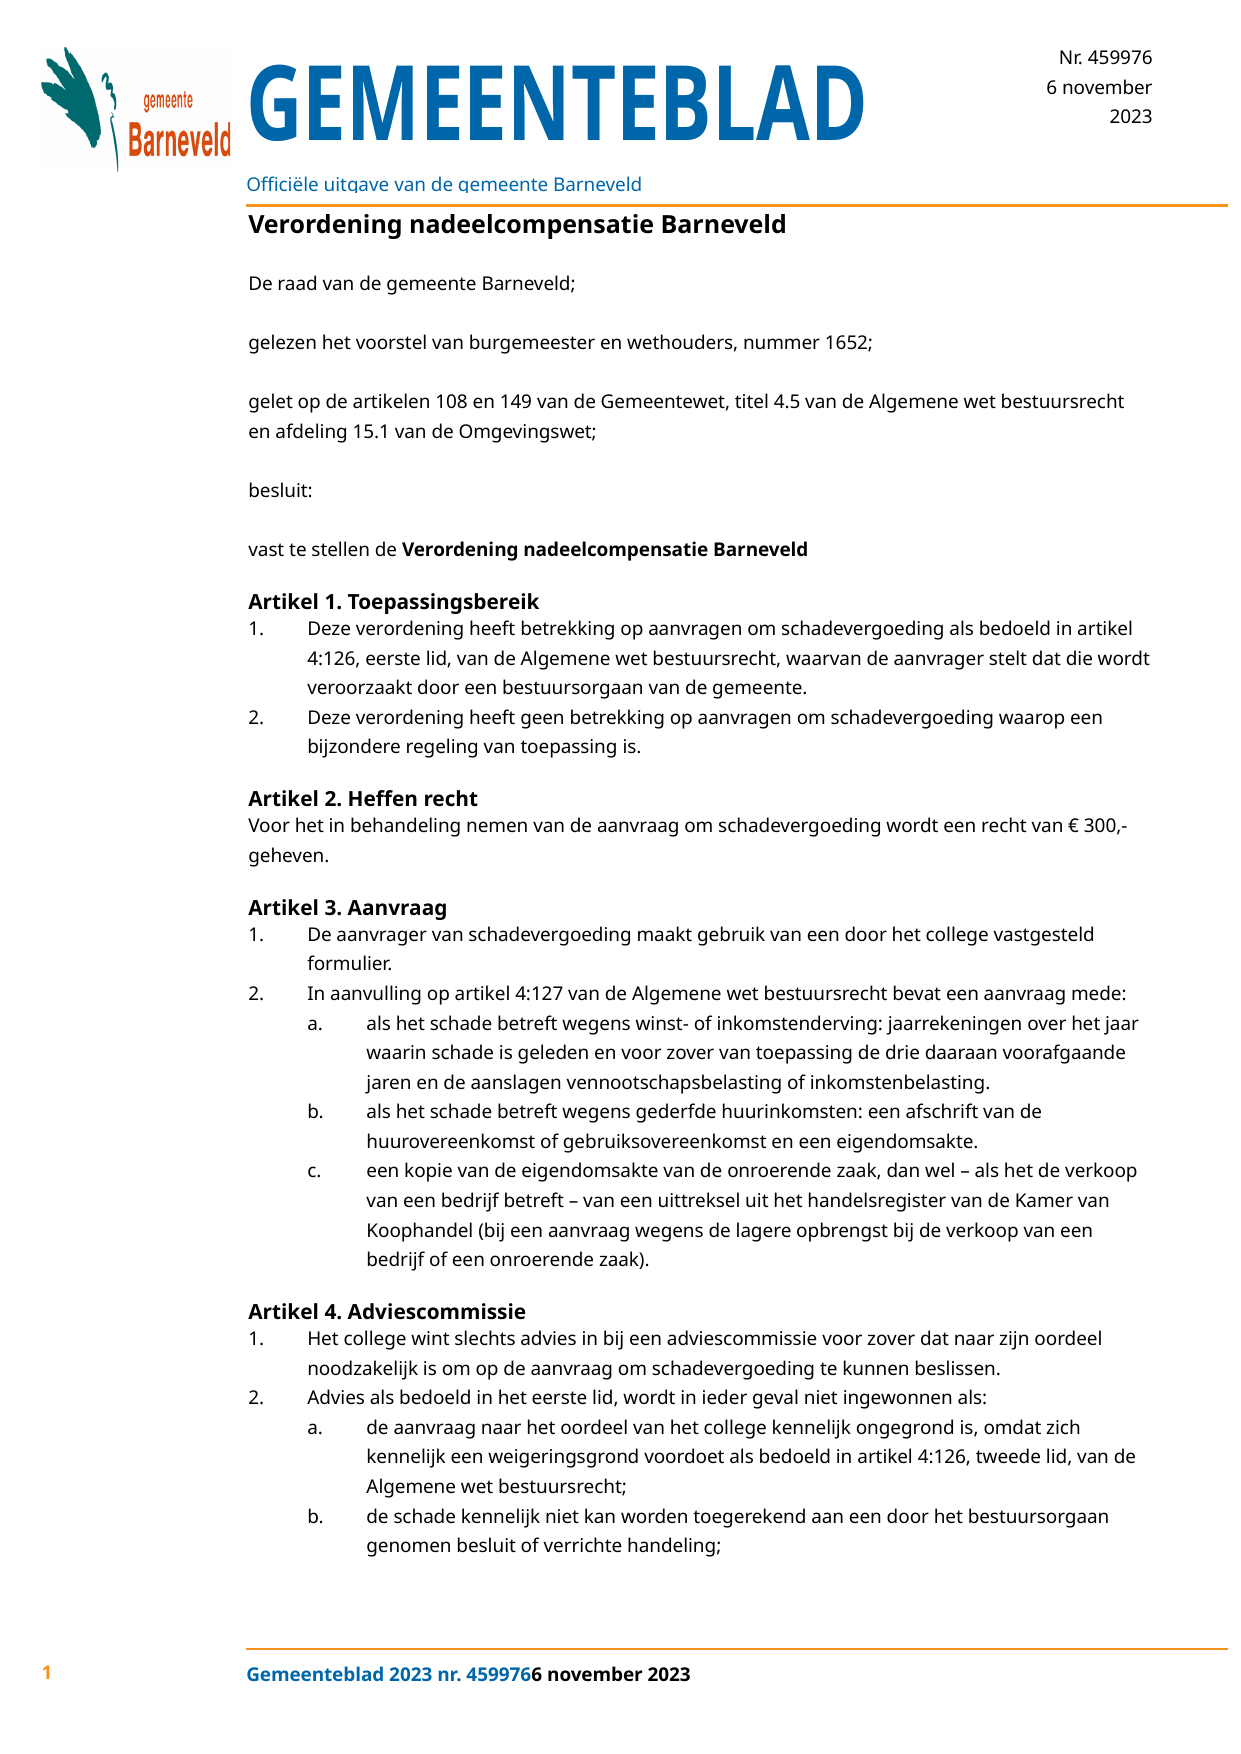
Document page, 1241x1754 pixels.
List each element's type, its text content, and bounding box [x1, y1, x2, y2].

list Het college wint slechts advies in bij een adviescommissie voor zover dat naar zijn oordeel noodzakelijk is om op de aanvraag om schadevergoeding te kunnen beslissen. [248, 1325, 1152, 1381]
list als het schade betreft wegens winst- of inkomstenderving: jaarrekeningen over het jaar waarin schade is geleden en voor zover van toepassing de drie daaraan voorafgaande jaren en de aanslagen vennootschapsbelasting of inkomstenbelasting. [307, 1010, 1152, 1095]
text vast te stellen de Verordening nadeelcompensatie Barneveld [248, 537, 1152, 562]
text Voor het in behandeling nemen van de aanvraag om schadevergoeding wordt een recht van € 300,- geheven. [248, 813, 1152, 868]
list een kopie van de eigendomsakte van de onroerende zaak, dan wel – als het de verkoop van een bedrijf betreft – van een uittreksel uit het handelsregister van de Kamer van Koophandel (bij een aanvraag wegens de lagere opbrengst bij de verkoop van een bedrijf of een onroerende zaak). [307, 1158, 1152, 1272]
text De raad van de gemeente Barneveld; [248, 270, 1152, 296]
text Artikel 3. Aanvraag [248, 893, 1152, 921]
text gelet op de artikelen 108 en 149 van de Gemeentewet, titel 4.5 van de Algemene wet bestuursrecht en afdeling 15.1 van de Omgevingswet; [248, 389, 1152, 444]
list Deze verordening heeft betrekking op aanvragen om schadevergoeding als bedoeld in artikel 4:126, eerste lid, van de Algemene wet bestuursrecht, waarvan de aanvrager stelt dat die wordt veroorzaakt door een bestuursorgaan van de gemeente. [248, 615, 1152, 700]
list In aanvulling op artikel 4:127 van de Algemene wet bestuursrecht bevat een aanvraag mede: [248, 980, 1152, 1006]
text Artikel 2. Heffen recht [248, 784, 1152, 813]
list als het schade betreft wegens gederfde huurinkomsten: een afschrift van de huurovereenkomst of gebruiksovereenkomst en een eigendomsakte. [307, 1098, 1152, 1154]
text gelezen het voorstel van burgemeester en wethouders, nummer 1652; [248, 329, 1152, 355]
text Artikel 4. Adviescommissie [248, 1297, 1152, 1325]
text besluit: [248, 477, 1152, 503]
picture [41, 47, 231, 172]
list de aanvraag naar het oordeel van het college kennelijk ongegrond is, omdat zich kennelijk een weigeringsgrond voordoet als bedoeld in artikel 4:126, tweede lid, van de Algemene wet bestuursrecht; [307, 1414, 1152, 1499]
list de schade kennelijk niet kan worden toegerekend aan een door het bestuursorgaan genomen besluit of verrichte handeling; [307, 1503, 1152, 1558]
text Verordening nadeelcompensatie Barneveld [248, 207, 1152, 241]
list De aanvrager van schadevergoeding maakt gebruik van een door het college vastgesteld formulier. [248, 921, 1152, 976]
text Artikel 1. Toepassingsbereik [248, 587, 1152, 615]
list Advies als bedoeld in het eerste lid, wordt in ieder geval niet ingewonnen als: [248, 1384, 1152, 1410]
list Deze verordening heeft geen betrekking op aanvragen om schadevergoeding waarop een bijzondere regeling van toepassing is. [248, 704, 1152, 759]
